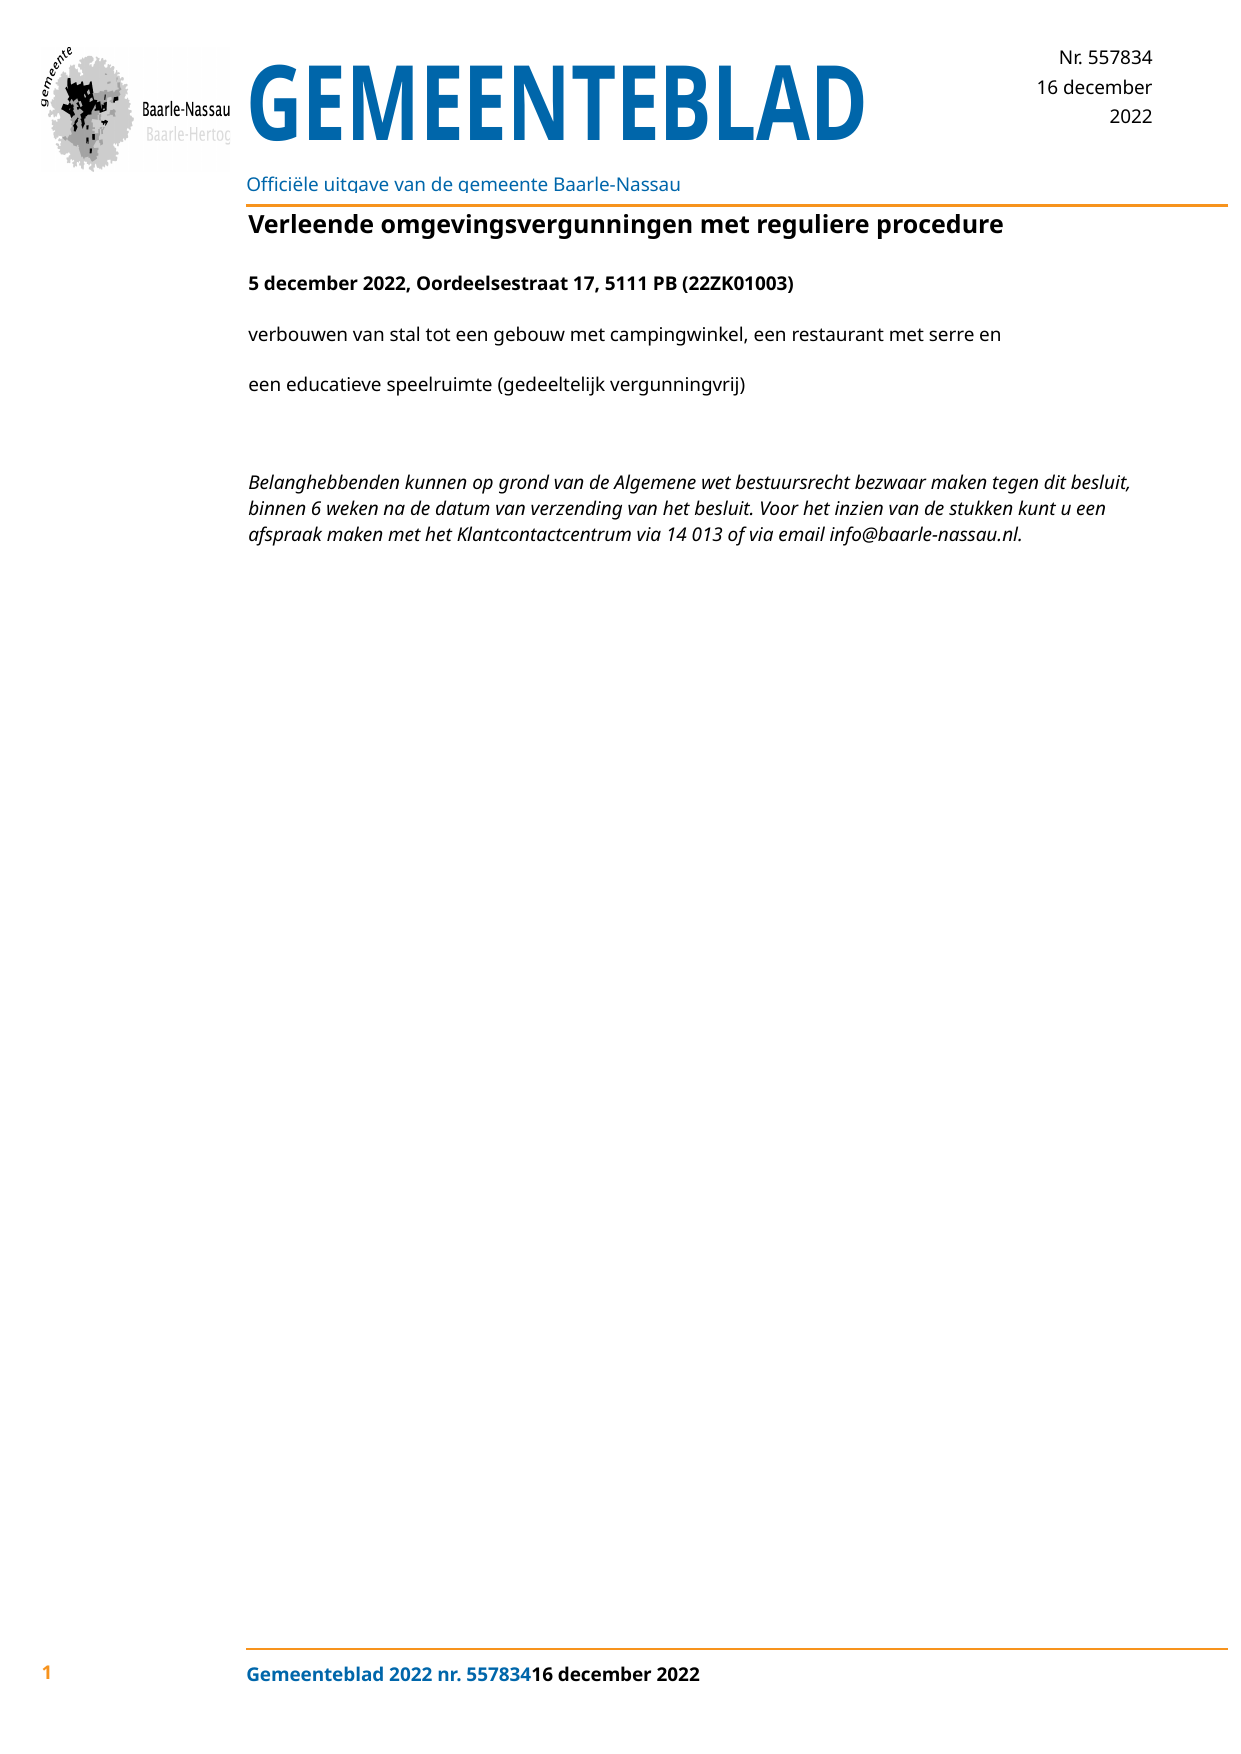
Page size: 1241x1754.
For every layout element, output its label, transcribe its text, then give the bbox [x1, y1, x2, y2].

picture [41, 47, 231, 172]
text een educatieve speelruimte (gedeeltelijk vergunningvrij) [248, 371, 1152, 397]
text Verleende omgevingsvergunningen met reguliere procedure [248, 207, 1152, 241]
text Belanghebbenden kunnen op grond van de Algemene wet bestuursrecht bezwaar maken tegen dit besluit, binnen 6 weken na de datum van verzending van het besluit. Voor het inzien van de stukken kunt u een afspraak maken met het Klantcontactcentrum via 14 013 of via email info@baarle-nassau.nl. [248, 469, 1152, 547]
text 5 december 2022, Oordeelsestraat 17, 5111 PB (22ZK01003) [248, 270, 1152, 296]
text verbouwen van stal tot een gebouw met campingwinkel, een restaurant met serre en [248, 321, 1152, 346]
